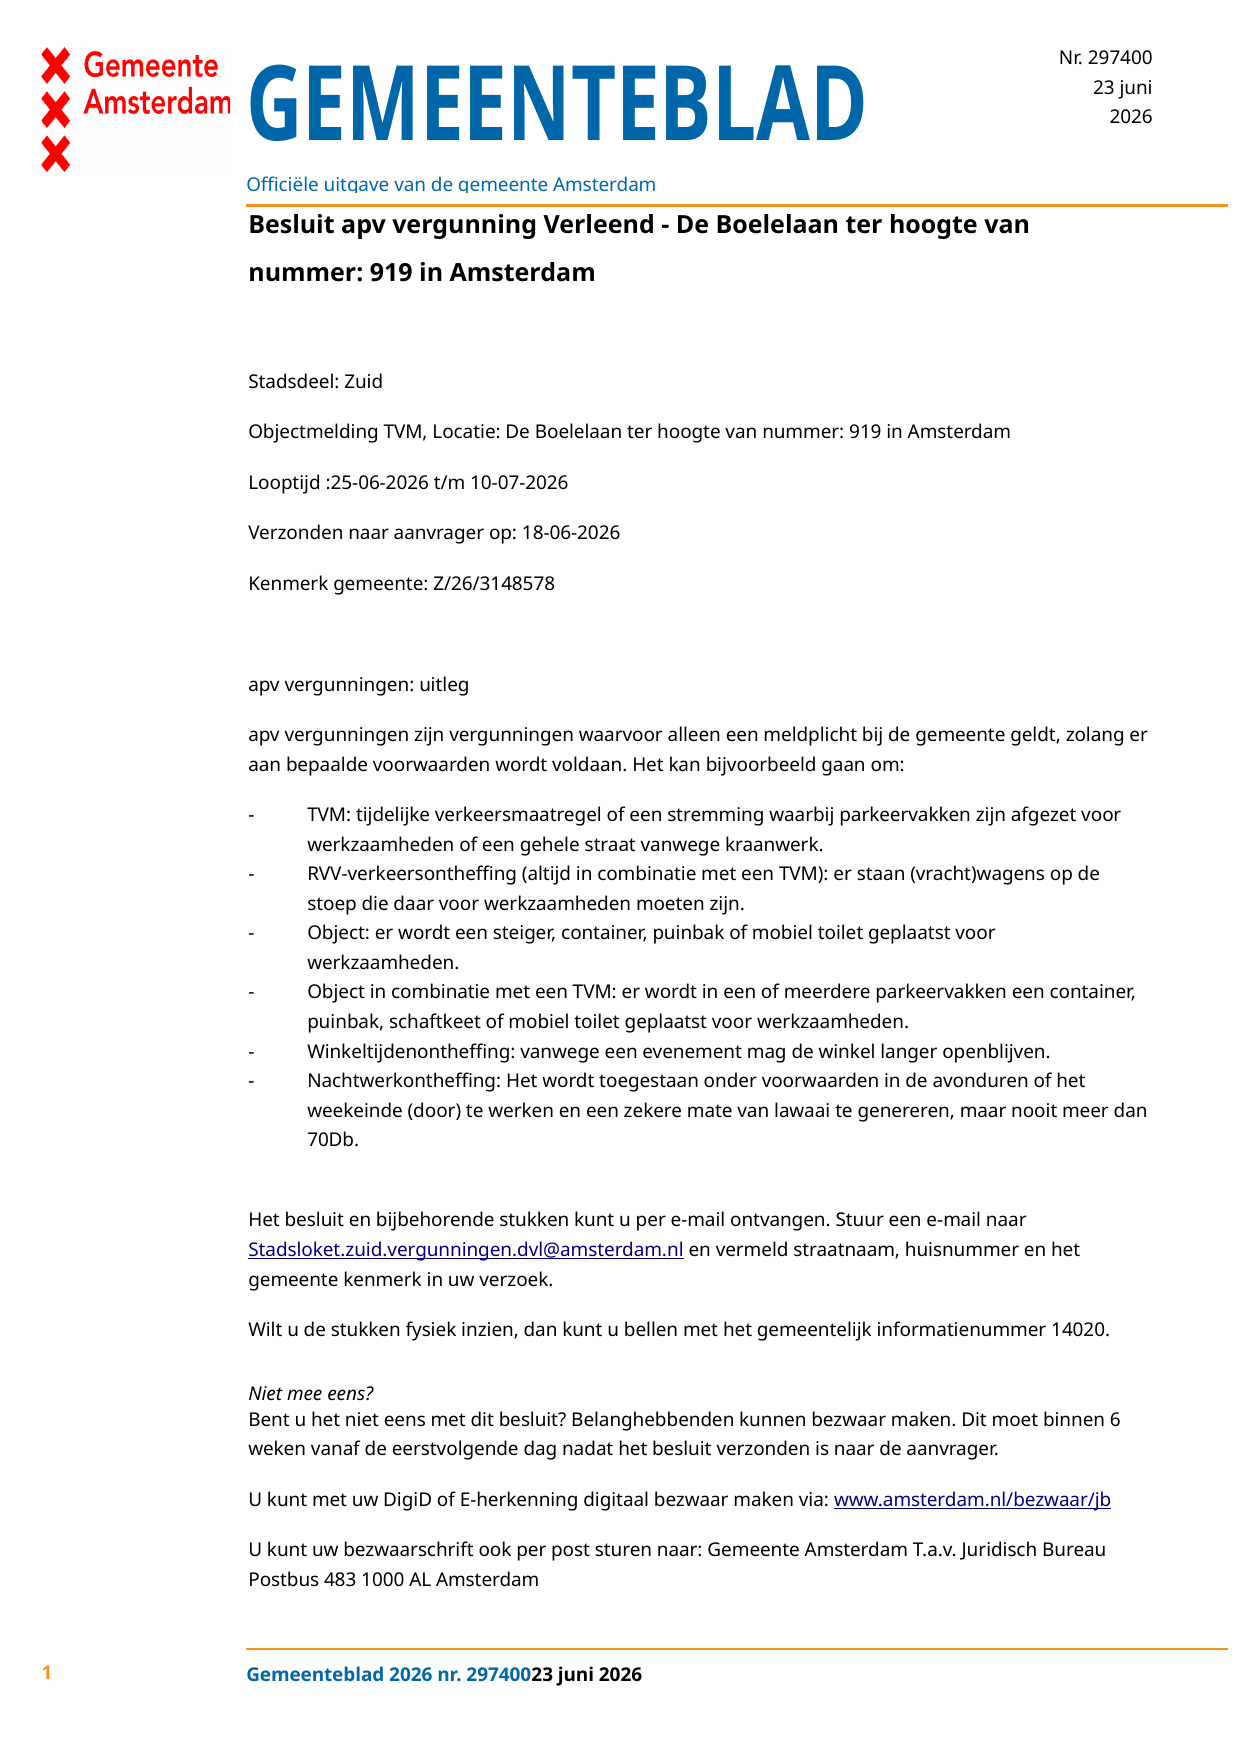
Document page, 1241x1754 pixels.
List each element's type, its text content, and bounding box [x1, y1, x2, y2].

text Wilt u de stukken fysiek inzien, dan kunt u bellen met het gemeentelijk informatienummer 14020. [248, 1316, 1152, 1342]
text Het besluit en bijbehorende stukken kunt u per e-mail ontvangen. Stuur een e-mail naar Stadsloket.zuid.vergunningen.dvl@amsterdam.nl en vermeld straatnaam, huisnummer en het gemeente kenmerk in uw verzoek. [248, 1207, 1152, 1292]
list Object in combinatie met een TVM: er wordt in een of meerdere parkeervakken een container, puinbak, schaftkeet of mobiel toilet geplaatst voor werkzaamheden. [248, 979, 1152, 1034]
text Looptijd :25-06-2026 t/m 10-07-2026 [248, 469, 1152, 495]
text U kunt uw bezwaarschrift ook per post sturen naar: Gemeente Amsterdam T.a.v. Juridisch Bureau Postbus 483 1000 AL Amsterdam [248, 1536, 1152, 1592]
picture [41, 47, 231, 172]
list Object: er wordt een steiger, container, puinbak of mobiel toilet geplaatst voor werkzaamheden. [248, 919, 1152, 975]
text Stadsdeel: Zuid [248, 368, 1152, 394]
list RVV-verkeersontheffing (altijd in combinatie met een TVM): er staan (vracht)wagens op de stoep die daar voor werkzaamheden moeten zijn. [248, 860, 1152, 916]
text apv vergunningen zijn vergunningen waarvoor alleen een meldplicht bij de gemeente geldt, zolang er aan bepaalde voorwaarden wordt voldaan. Het kan bijvoorbeeld gaan om: [248, 721, 1152, 777]
text Besluit apv vergunning Verleend - De Boelelaan ter hoogte van nummer: 919 in Amsterdam [248, 207, 1152, 288]
text Kenmerk gemeente: Z/26/3148578 [248, 570, 1152, 596]
text Bent u het niet eens met dit besluit? Belanghebbenden kunnen bezwaar maken. Dit moet binnen 6 weken vanaf de eerstvolgende dag nadat het besluit verzonden is naar de aanvrager. [248, 1406, 1152, 1461]
text Niet mee eens? [248, 1380, 1152, 1406]
text apv vergunningen: uitleg [248, 671, 1152, 697]
text U kunt met uw DigiD of E-herkenning digitaal bezwaar maken via: www.amsterdam.nl/bezwaar/jb [248, 1486, 1152, 1512]
list TVM: tijdelijke verkeersmaatregel of een stremming waarbij parkeervakken zijn afgezet voor werkzaamheden of een gehele straat vanwege kraanwerk. [248, 801, 1152, 857]
text Verzonden naar aanvrager op: 18-06-2026 [248, 519, 1152, 545]
list Winkeltijdenontheffing: vanwege een evenement mag de winkel langer openblijven. [248, 1038, 1152, 1064]
text Objectmelding TVM, Locatie: De Boelelaan ter hoogte van nummer: 919 in Amsterdam [248, 419, 1152, 444]
list Nachtwerkontheffing: Het wordt toegestaan onder voorwaarden in de avonduren of het weekeinde (door) te werken en een zekere mate van lawaai te genereren, maar nooit meer dan 70Db. [248, 1067, 1152, 1152]
